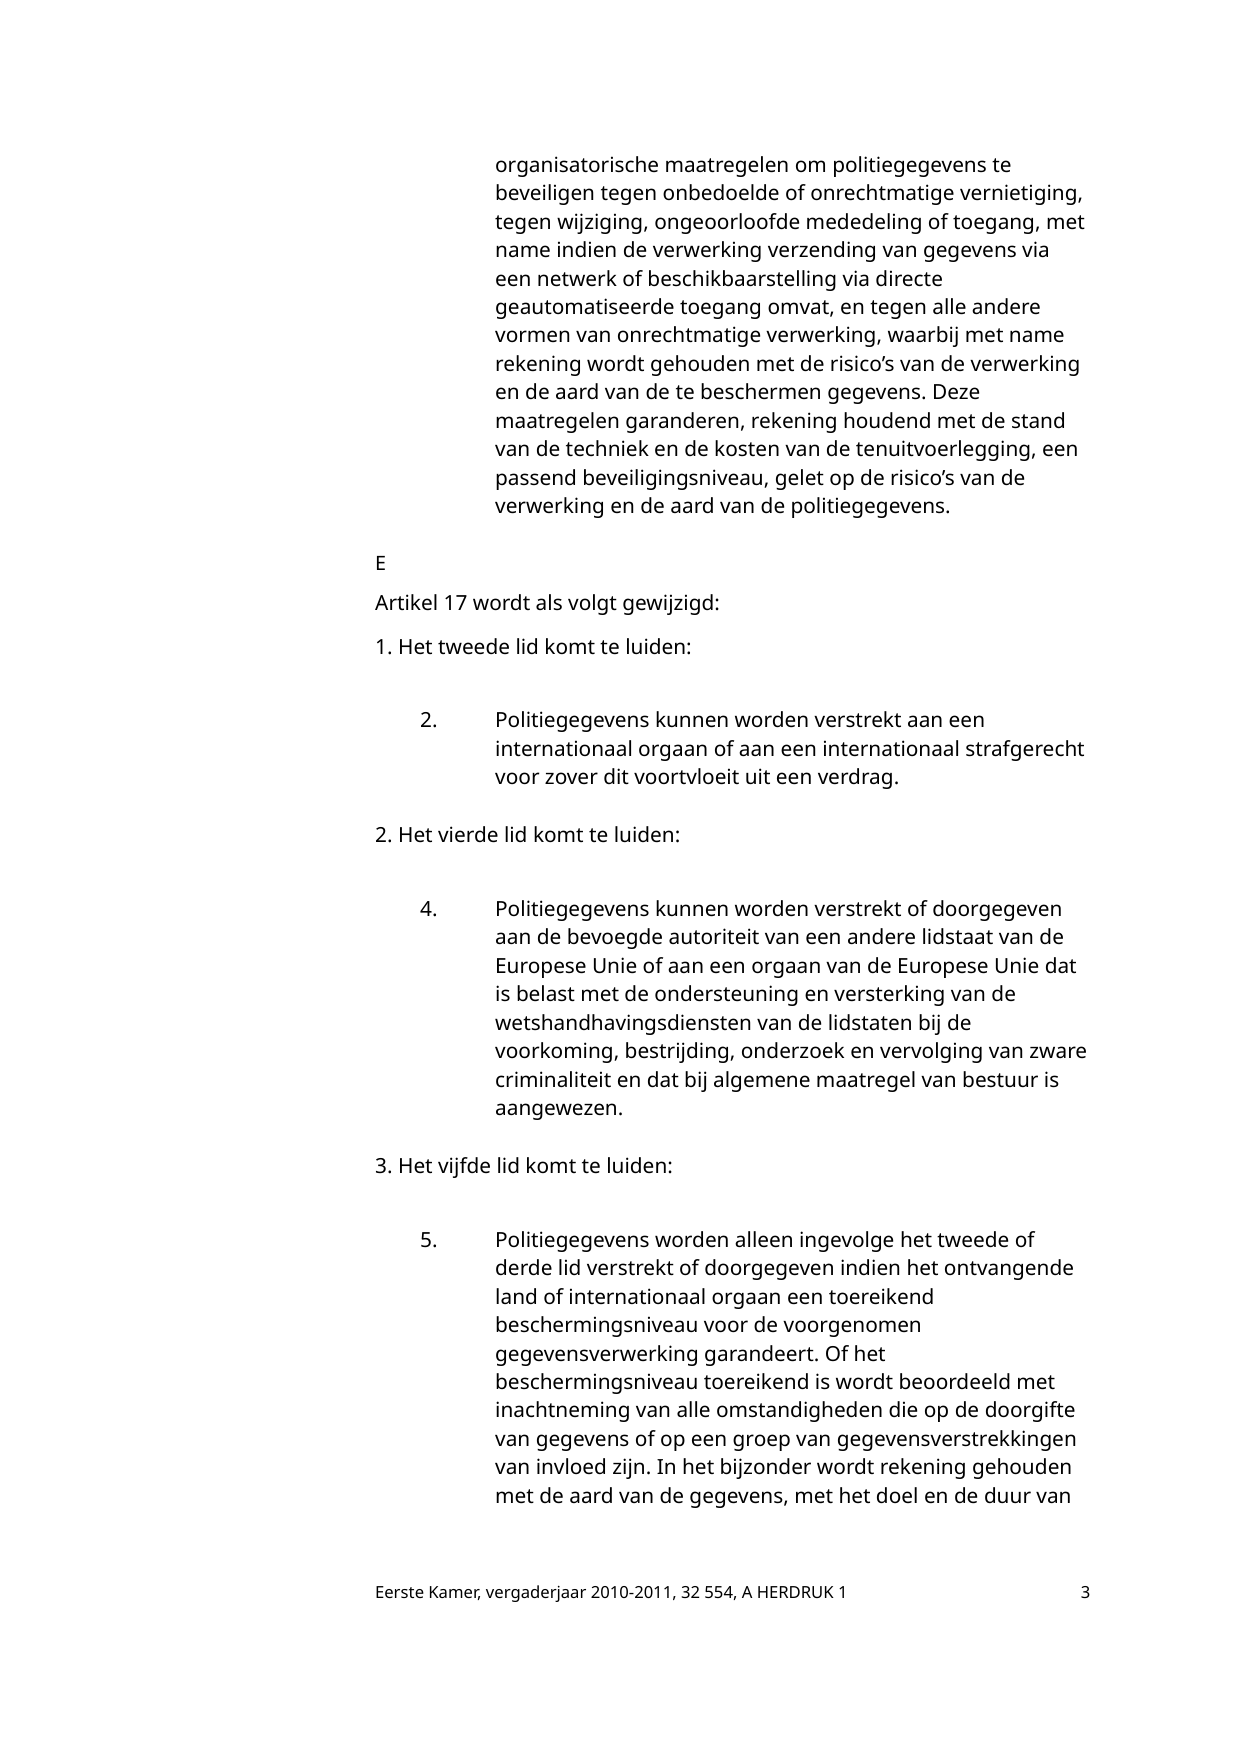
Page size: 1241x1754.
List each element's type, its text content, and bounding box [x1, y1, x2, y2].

list organisatorische maatregelen om politiegegevens te beveiligen tegen onbedoelde of onrechtmatige vernietiging, tegen wijziging, ongeoorloofde mededeling of toegang, met name indien de verwerking verzending van gegevens via een netwerk of beschikbaarstelling via directe geautomatiseerde toegang omvat, en tegen alle andere vormen van onrechtmatige verwerking, waarbij met name rekening wordt gehouden met de risico’s van de verwerking en de aard van de te beschermen gegevens. Deze maatregelen garanderen, rekening houdend met de stand van de techniek en de kosten van de tenuitvoerlegging, een passend beveiligingsniveau, gelet op de risico’s van de verwerking en de aard van de politiegegevens. [420, 150, 1090, 520]
list Politiegegevens kunnen worden verstrekt aan een internationaal orgaan of aan een internationaal strafgerecht voor zover dit voortvloeit uit een verdrag. [420, 705, 1090, 791]
text E [375, 550, 1090, 577]
list Politiegegevens worden alleen ingevolge het tweede of derde lid verstrekt of doorgegeven indien het ontvangende land of internationaal orgaan een toereikend beschermingsniveau voor de voorgenomen gegevensverwerking garandeert. Of het beschermingsniveau toereikend is wordt beoordeeld met inachtneming van alle omstandigheden die op de doorgifte van gegevens of op een groep van gegevensverstrekkingen van invloed zijn. In het bijzonder wordt rekening gehouden met de aard van de gegevens, met het doel en de duur van [420, 1225, 1090, 1509]
text 3. Het vijfde lid komt te luiden: [375, 1152, 1090, 1180]
list Politiegegevens kunnen worden verstrekt of doorgegeven aan de bevoegde autoriteit van een andere lidstaat van de Europese Unie of aan een orgaan van de Europese Unie dat is belast met de ondersteuning en versterking van de wetshandhavingsdiensten van de lidstaten bij de voorkoming, bestrijding, onderzoek en vervolging van zware criminaliteit en dat bij algemene maatregel van bestuur is aangewezen. [420, 894, 1090, 1122]
text 1. Het tweede lid komt te luiden: [375, 632, 1090, 660]
text Artikel 17 wordt als volgt gewijzigd: [375, 588, 1090, 617]
text 2. Het vierde lid komt te luiden: [375, 821, 1090, 849]
